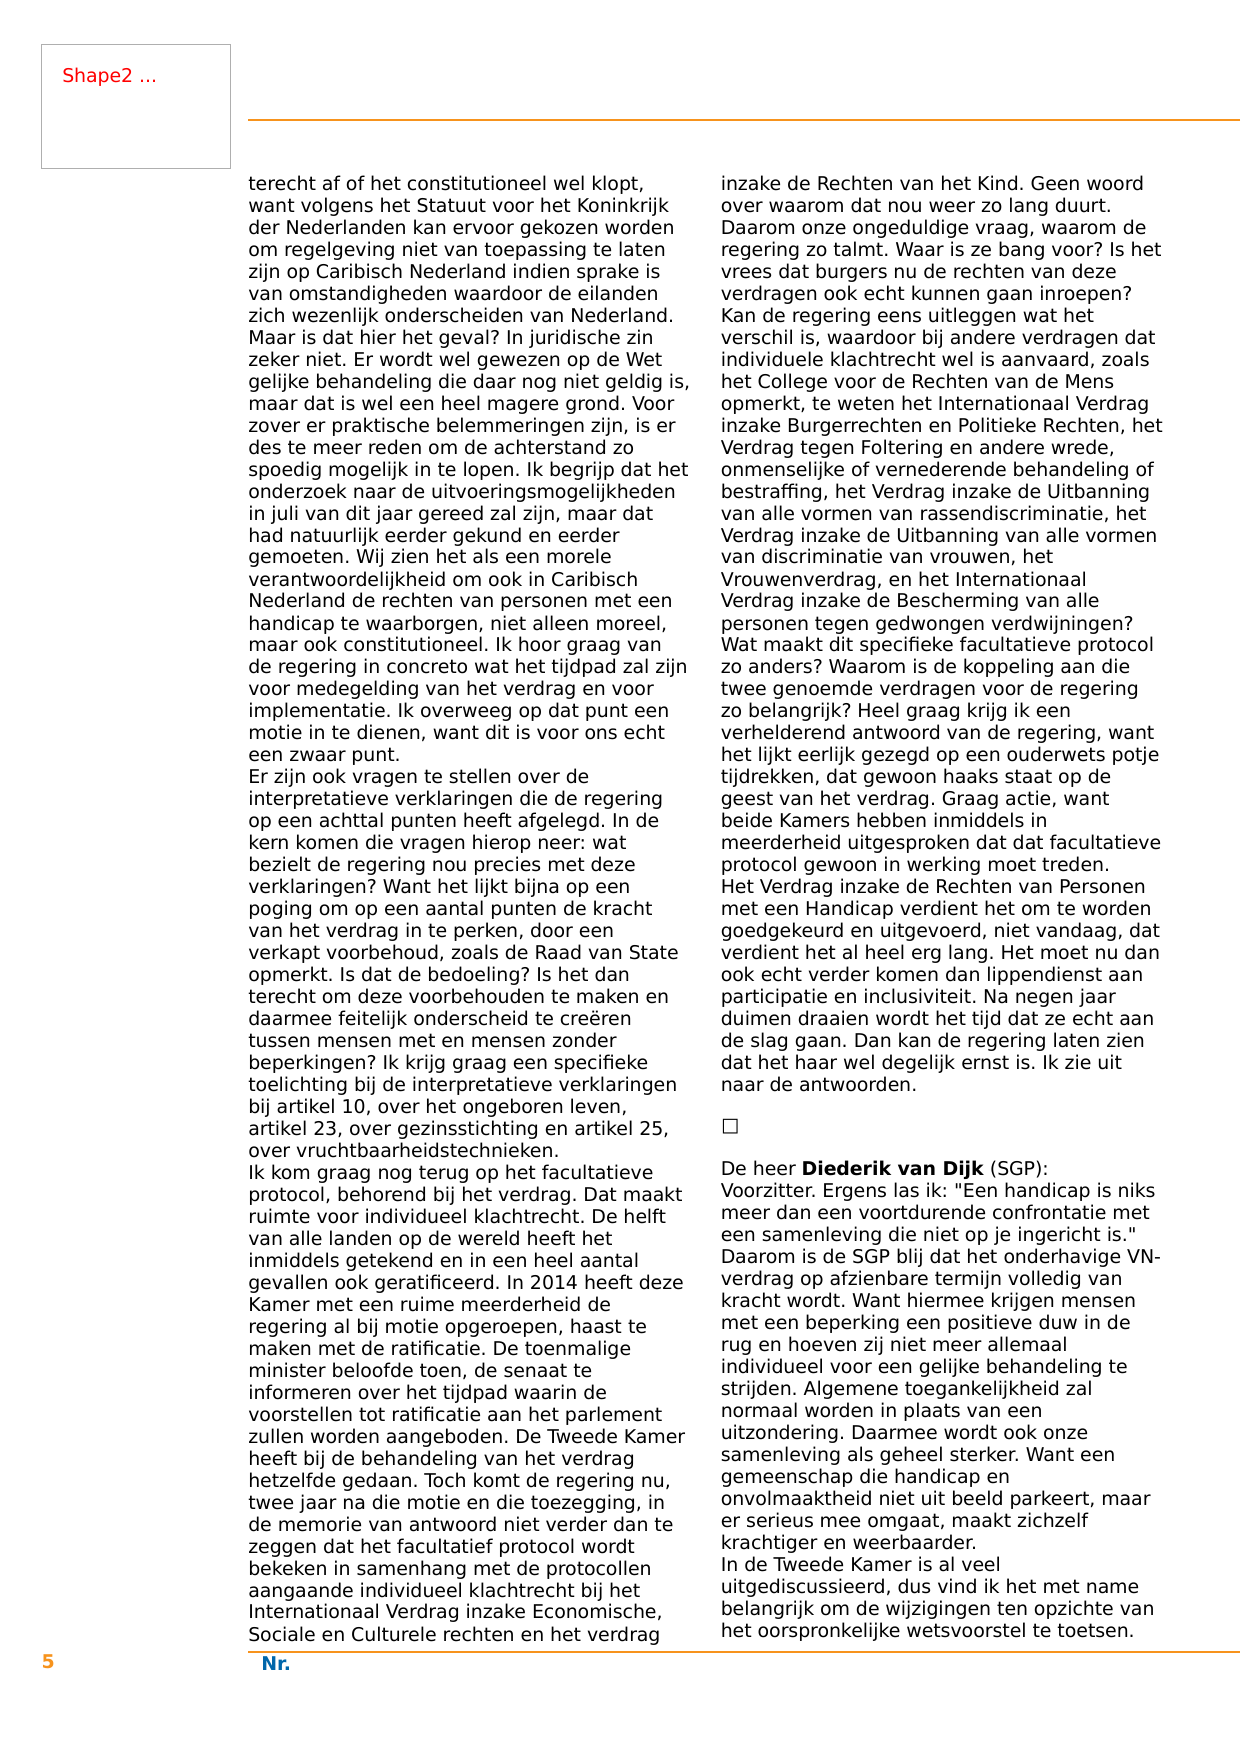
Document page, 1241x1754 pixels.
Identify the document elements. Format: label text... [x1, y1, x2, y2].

text terecht af of het constitutioneel wel klopt, want volgens het Statuut voor het Koninkrijk der Nederlanden kan ervoor gekozen worden om regelgeving niet van toepassing te laten zijn op Caribisch Nederland indien sprake is van omstandigheden waardoor de eilanden zich wezenlijk onderscheiden van Nederland. Maar is dat hier het geval? In juridische zin zeker niet. Er wordt wel gewezen op de Wet gelijke behandeling die daar nog niet geldig is, maar dat is wel een heel magere grond. Voor zover er praktische belemmeringen zijn, is er des te meer reden om de achterstand zo spoedig mogelijk in te lopen. Ik begrijp dat het onderzoek naar de uitvoeringsmogelijkheden in juli van dit jaar gereed zal zijn, maar dat had natuurlijk eerder gekund en eerder gemoeten. Wij zien het als een morele verantwoordelijkheid om ook in Caribisch Nederland de rechten van personen met een handicap te waarborgen, niet alleen moreel, maar ook constitutioneel. Ik hoor graag van de regering in concreto wat het tijdpad zal zijn voor medegelding van het verdrag en voor implementatie. Ik overweeg op dat punt een motie in te dienen, want dit is voor ons echt een zwaar punt. [248, 173, 691, 766]
text ⬜ [721, 1116, 1163, 1138]
text In de Tweede Kamer is al veel uitgediscussieerd, dus vind ik het met name belangrijk om de wijzigingen ten opzichte van het oorspronkelijke wetsvoorstel te toetsen. [721, 1553, 1163, 1641]
text Ik kom graag nog terug op het facultatieve protocol, behorend bij het verdrag. Dat maakt ruimte voor individueel klachtrecht. De helft van alle landen op de wereld heeft het inmiddels getekend en in een heel aantal gevallen ook geratificeerd. In 2014 heeft deze Kamer met een ruime meerderheid de regering al bij motie opgeroepen, haast te maken met de ratificatie. De toenmalige minister beloofde toen, de senaat te informeren over het tijdpad waarin de voorstellen tot ratificatie aan het parlement zullen worden aangeboden. De Tweede Kamer heeft bij de behandeling van het verdrag hetzelfde gedaan. Toch komt de regering nu, twee jaar na die motie en die toezegging, in de memorie van antwoord niet verder dan te zeggen dat het facultatief protocol wordt bekeken in samenhang met de protocollen aangaande individueel klachtrecht bij het Internationaal Verdrag inzake Economische, Sociale en Culturele rechten en het verdrag [248, 1162, 691, 1645]
text Het Verdrag inzake de Rechten van Personen met een Handicap verdient het om te worden goedgekeurd en uitgevoerd, niet vandaag, dat verdient het al heel erg lang. Het moet nu dan ook echt verder komen dan lippendienst aan participatie en inclusiviteit. Na negen jaar duimen draaien wordt het tijd dat ze echt aan de slag gaan. Dan kan de regering laten zien dat het haar wel degelijk ernst is. Ik zie uit naar de antwoorden. [721, 876, 1163, 1096]
text De heer Diederik van Dijk (SGP): [721, 1158, 1163, 1180]
text Er zijn ook vragen te stellen over de interpretatieve verklaringen die de regering op een achttal punten heeft afgelegd. In de kern komen die vragen hierop neer: wat bezielt de regering nou precies met deze verklaringen? Want het lijkt bijna op een poging om op een aantal punten de kracht van het verdrag in te perken, door een verkapt voorbehoud, zoals de Raad van State opmerkt. Is dat de bedoeling? Is het dan terecht om deze voorbehouden te maken en daarmee feitelijk onderscheid te creëren tussen mensen met en mensen zonder beperkingen? Ik krijg graag een specifieke toelichting bij de interpretatieve verklaringen bij artikel 10, over het ongeboren leven, artikel 23, over gezinsstichting en artikel 25, over vruchtbaarheidstechnieken. [248, 766, 691, 1162]
text inzake de Rechten van het Kind. Geen woord over waarom dat nou weer zo lang duurt. Daarom onze ongeduldige vraag, waarom de regering zo talmt. Waar is ze bang voor? Is het vrees dat burgers nu de rechten van deze verdragen ook echt kunnen gaan inroepen? Kan de regering eens uitleggen wat het verschil is, waardoor bij andere verdragen dat individuele klachtrecht wel is aanvaard, zoals het College voor de Rechten van de Mens opmerkt, te weten het Internationaal Verdrag inzake Burgerrechten en Politieke Rechten, het Verdrag tegen Foltering en andere wrede, onmenselijke of vernederende behandeling of bestraffing, het Verdrag inzake de Uitbanning van alle vormen van rassendiscriminatie, het Verdrag inzake de Uitbanning van alle vormen van discriminatie van vrouwen, het Vrouwenverdrag, en het Internationaal Verdrag inzake de Bescherming van alle personen tegen gedwongen verdwijningen? Wat maakt dit specifieke facultatieve protocol zo anders? Waarom is de koppeling aan die twee genoemde verdragen voor de regering zo belangrijk? Heel graag krijg ik een verhelderend antwoord van de regering, want het lijkt eerlijk gezegd op een ouderwets potje tijdrekken, dat gewoon haaks staat op de geest van het verdrag. Graag actie, want beide Kamers hebben inmiddels in meerderheid uitgesproken dat dat facultatieve protocol gewoon in werking moet treden. [721, 173, 1163, 876]
text Voorzitter. Ergens las ik: "Een handicap is niks meer dan een voortdurende confrontatie met een samenleving die niet op je ingericht is." Daarom is de SGP blij dat het onderhavige VN-verdrag op afzienbare termijn volledig van kracht wordt. Want hiermee krijgen mensen met een beperking een positieve duw in de rug en hoeven zij niet meer allemaal individueel voor een gelijke behandeling te strijden. Algemene toegankelijkheid zal normaal worden in plaats van een uitzondering. Daarmee wordt ook onze samenleving als geheel sterker. Want een gemeenschap die handicap en onvolmaaktheid niet uit beeld parkeert, maar er serieus mee omgaat, maakt zichzelf krachtiger en weerbaarder. [721, 1180, 1163, 1553]
